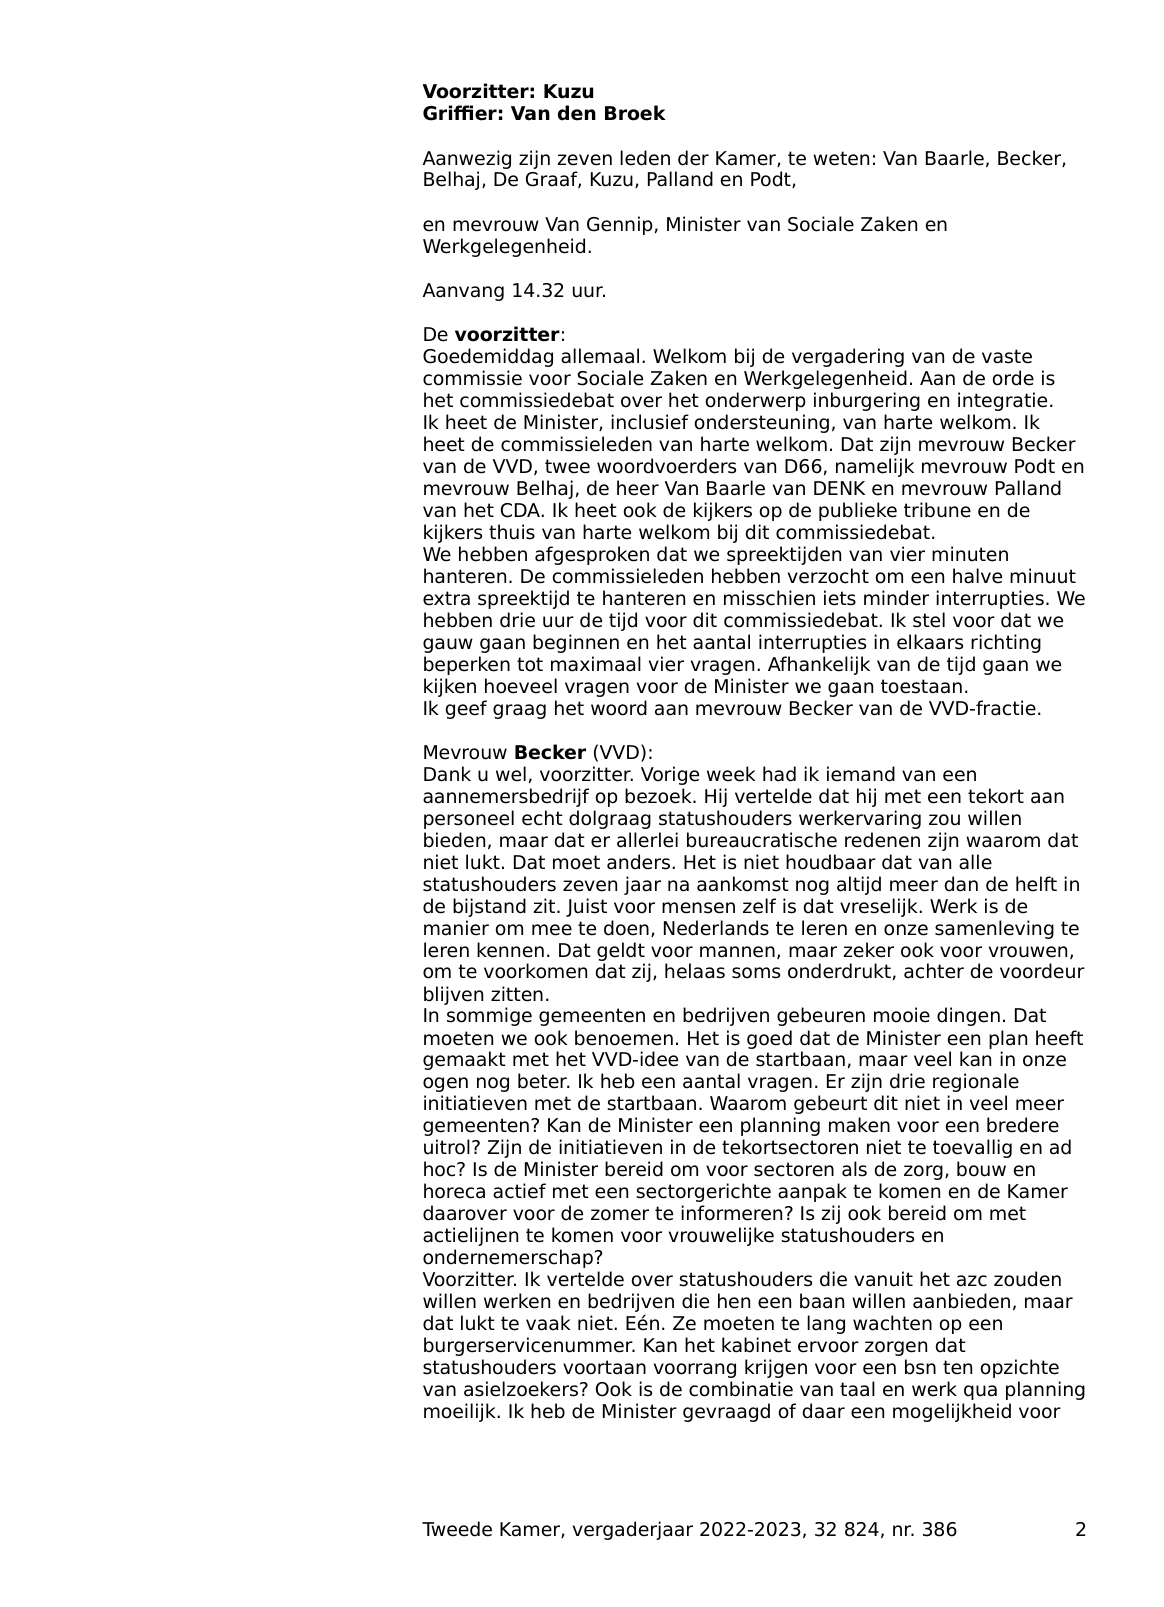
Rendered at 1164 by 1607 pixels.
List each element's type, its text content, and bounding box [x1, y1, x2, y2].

text We hebben afgesproken dat we spreektijden van vier minuten hanteren. De commissieleden hebben verzocht om een halve minuut extra spreektijd te hanteren en misschien iets minder interrupties. We hebben drie uur de tijd voor dit commissiedebat. Ik stel voor dat we gauw gaan beginnen en het aantal interrupties in elkaars richting beperken tot maximaal vier vragen. Afhankelijk van de tijd gaan we kijken hoeveel vragen voor de Minister we gaan toestaan. [422, 544, 1087, 697]
text Aanwezig zijn zeven leden der Kamer, te weten: Van Baarle, Becker, Belhaj, De Graaf, Kuzu, Palland en Podt, [422, 147, 1087, 191]
text Ik heet de Minister, inclusief ondersteuning, van harte welkom. Ik heet de commissieleden van harte welkom. Dat zijn mevrouw Becker van de VVD, twee woordvoerders van D66, namelijk mevrouw Podt en mevrouw Belhaj, de heer Van Baarle van DENK en mevrouw Palland van het CDA. Ik heet ook de kijkers op de publieke tribune en de kijkers thuis van harte welkom bij dit commissiedebat. [422, 412, 1087, 544]
text Voorzitter. Ik vertelde over statushouders die vanuit het azc zouden willen werken en bedrijven die hen een baan willen aanbieden, maar dat lukt te vaak niet. Eén. Ze moeten te lang wachten op een burgerservicenummer. Kan het kabinet ervoor zorgen dat statushouders voortaan voorrang krijgen voor een bsn ten opzichte van asielzoekers? Ook is de combinatie van taal en werk qua planning moeilijk. Ik heb de Minister gevraagd of daar een mogelijkheid voor [422, 1269, 1087, 1423]
text Griffier: Van den Broek [422, 103, 1087, 125]
text Goedemiddag allemaal. Welkom bij de vergadering van de vaste commissie voor Sociale Zaken en Werkgelegenheid. Aan de orde is het commissiedebat over het onderwerp inburgering en integratie. [422, 346, 1087, 412]
text Dank u wel, voorzitter. Vorige week had ik iemand van een aannemersbedrijf op bezoek. Hij vertelde dat hij met een tekort aan personeel echt dolgraag statushouders werkervaring zou willen bieden, maar dat er allerlei bureaucratische redenen zijn waarom dat niet lukt. Dat moet anders. Het is niet houdbaar dat van alle statushouders zeven jaar na aankomst nog altijd meer dan de helft in de bijstand zit. Juist voor mensen zelf is dat vreselijk. Werk is de manier om mee te doen, Nederlands te leren en onze samenleving te leren kennen. Dat geldt voor mannen, maar zeker ook voor vrouwen, om te voorkomen dat zij, helaas soms onderdrukt, achter de voordeur blijven zitten. [422, 764, 1087, 1005]
text De voorzitter: [422, 324, 1087, 346]
text Aanvang 14.32 uur. [422, 280, 1087, 302]
text Mevrouw Becker (VVD): [422, 742, 1087, 764]
text Voorzitter: Kuzu [422, 81, 1087, 103]
text en mevrouw Van Gennip, Minister van Sociale Zaken en Werkgelegenheid. [422, 213, 1087, 257]
text In sommige gemeenten en bedrijven gebeuren mooie dingen. Dat moeten we ook benoemen. Het is goed dat de Minister een plan heeft gemaakt met het VVD-idee van de startbaan, maar veel kan in onze ogen nog beter. Ik heb een aantal vragen. Er zijn drie regionale initiatieven met de startbaan. Waarom gebeurt dit niet in veel meer gemeenten? Kan de Minister een planning maken voor een bredere uitrol? Zijn de initiatieven in de tekortsectoren niet te toevallig en ad hoc? Is de Minister bereid om voor sectoren als de zorg, bouw en horeca actief met een sectorgerichte aanpak te komen en de Kamer daarover voor de zomer te informeren? Is zij ook bereid om met actielijnen te komen voor vrouwelijke statushouders en ondernemerschap? [422, 1005, 1087, 1269]
text Ik geef graag het woord aan mevrouw Becker van de VVD-fractie. [422, 697, 1087, 719]
